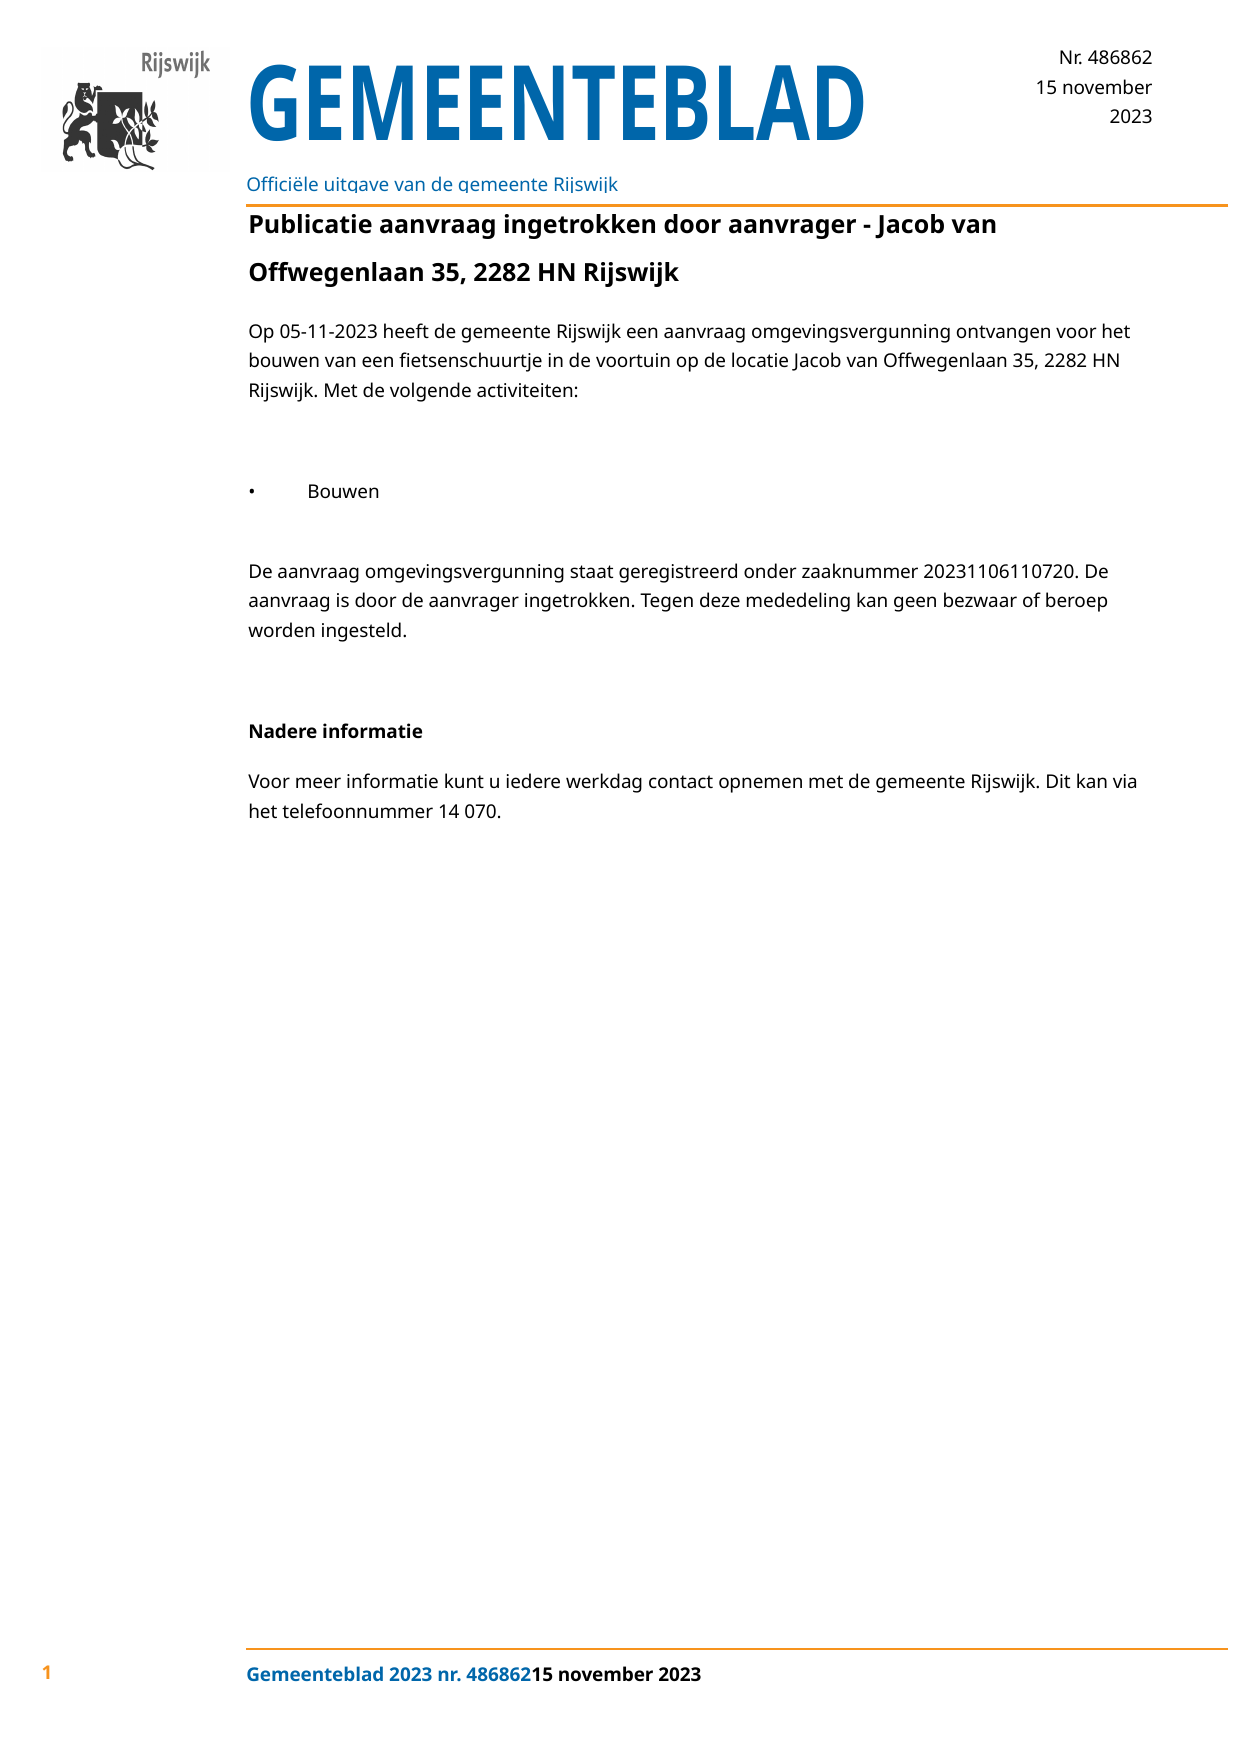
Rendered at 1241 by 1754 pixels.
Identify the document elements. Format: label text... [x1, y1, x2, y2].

picture [41, 47, 231, 172]
text De aanvraag omgevingsvergunning staat geregistreerd onder zaaknummer 20231106110720. De aanvraag is door de aanvrager ingetrokken. Tegen deze mededeling kan geen bezwaar of beroep worden ingesteld. [248, 558, 1152, 643]
list Bouwen [248, 478, 1152, 504]
text Nadere informatie [248, 718, 1152, 744]
text Op 05-11-2023 heeft de gemeente Rijswijk een aanvraag omgevingsvergunning ontvangen voor het bouwen van een fietsenschuurtje in de voortuin op de locatie Jacob van Offwegenlaan 35, 2282 HN Rijswijk. Met de volgende activiteiten: [248, 318, 1152, 403]
text Publicatie aanvraag ingetrokken door aanvrager - Jacob van Offwegenlaan 35, 2282 HN Rijswijk [248, 207, 1152, 288]
text Voor meer informatie kunt u iedere werkdag contact opnemen met de gemeente Rijswijk. Dit kan via het telefoonnummer 14 070. [248, 768, 1152, 824]
